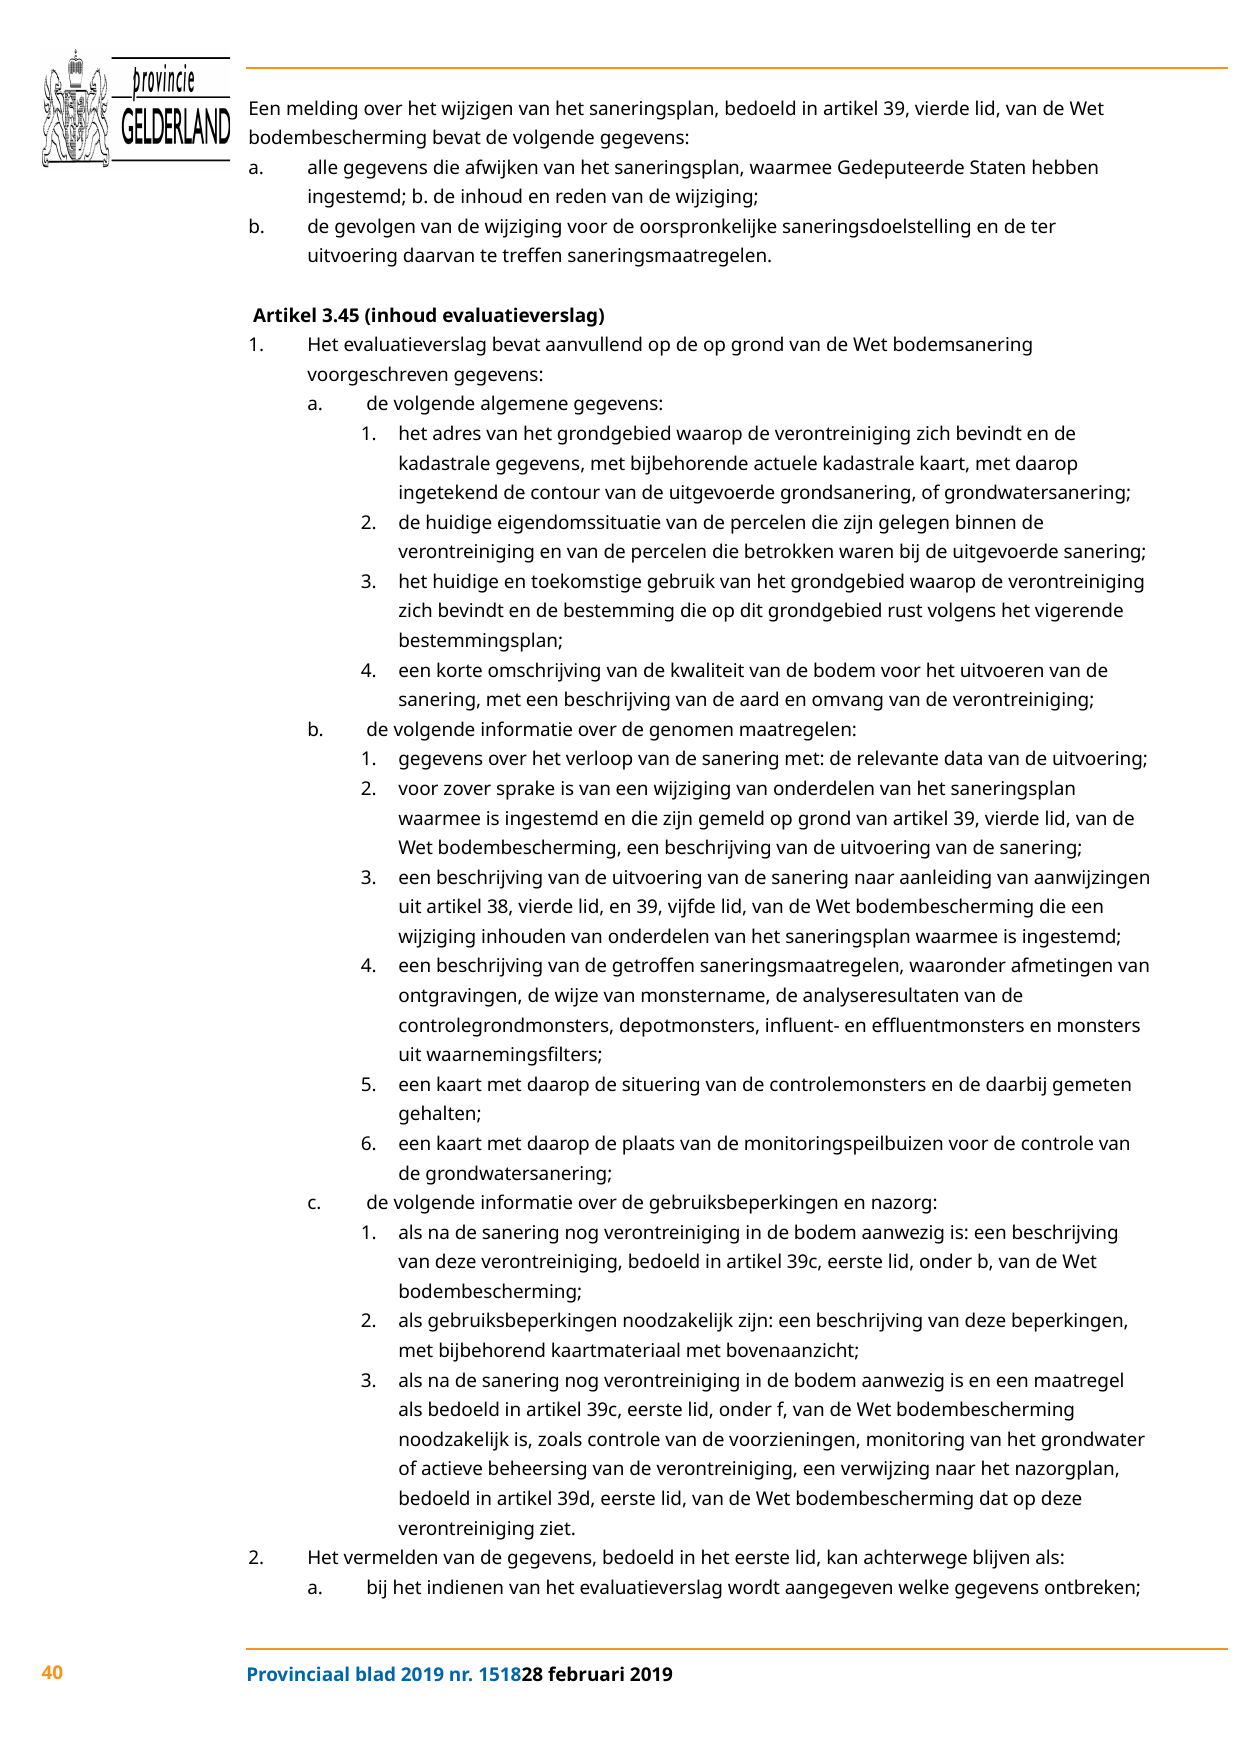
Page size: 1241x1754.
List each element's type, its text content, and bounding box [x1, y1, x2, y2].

list de gevolgen van de wijziging voor de oorspronkelijke saneringsdoelstelling en de ter uitvoering daarvan te treffen saneringsmaatregelen. [248, 213, 1152, 268]
text Een melding over het wijzigen van het saneringsplan, bedoeld in artikel 39, vierde lid, van de Wet bodembescherming bevat de volgende gegevens: [248, 95, 1152, 150]
list een beschrijving van de uitvoering van de sanering naar aanleiding van aanwijzingen uit artikel 38, vierde lid, en 39, vijfde lid, van de Wet bodembescherming die een wijziging inhouden van onderdelen van het saneringsplan waarmee is ingestemd; [361, 864, 1152, 949]
list bij het indienen van het evaluatieverslag wordt aangegeven welke gegevens ontbreken; [307, 1574, 1152, 1600]
list de volgende informatie over de genomen maatregelen: [307, 716, 1152, 742]
list een beschrijving van de getroffen saneringsmaatregelen, waaronder afmetingen van ontgravingen, de wijze van monstername, de analyseresultaten van de controlegrondmonsters, depotmonsters, influent- en effluentmonsters en monsters uit waarnemingsfilters; [361, 953, 1152, 1067]
list alle gegevens die afwijken van het saneringsplan, waarmee Gedeputeerde Staten hebben ingestemd; b. de inhoud en reden van de wijziging; [248, 154, 1152, 209]
list als gebruiksbeperkingen noodzakelijk zijn: een beschrijving van deze beperkingen, met bijbehorend kaartmateriaal met bovenaanzicht; [361, 1308, 1152, 1363]
list gegevens over het verloop van de sanering met: de relevante data van de uitvoering; [361, 746, 1152, 771]
list het huidige en toekomstige gebruik van het grondgebied waarop de verontreiniging zich bevindt en de bestemming die op dit grondgebied rust volgens het vigerende bestemmingsplan; [361, 568, 1152, 653]
text Artikel 3.45 (inhoud evaluatieverslag) [248, 302, 1152, 328]
list een kaart met daarop de plaats van de monitoringspeilbuizen voor de controle van de grondwatersanering; [361, 1130, 1152, 1186]
list de volgende informatie over de gebruiksbeperkingen en nazorg: [307, 1189, 1152, 1215]
list voor zover sprake is van een wijziging van onderdelen van het saneringsplan waarmee is ingestemd en die zijn gemeld op grond van artikel 39, vierde lid, van de Wet bodembescherming, een beschrijving van de uitvoering van de sanering; [361, 775, 1152, 860]
picture [41, 47, 231, 172]
list een kaart met daarop de situering van de controlemonsters en de daarbij gemeten gehalten; [361, 1071, 1152, 1126]
list de huidige eigendomssituatie van de percelen die zijn gelegen binnen de verontreiniging en van de percelen die betrokken waren bij de uitgevoerde sanering; [361, 509, 1152, 564]
list Het evaluatieverslag bevat aanvullend op de op grond van de Wet bodemsanering voorgeschreven gegevens: [248, 331, 1152, 387]
list als na de sanering nog verontreiniging in de bodem aanwezig is: een beschrijving van deze verontreiniging, bedoeld in artikel 39c, eerste lid, onder b, van de Wet bodembescherming; [361, 1219, 1152, 1304]
list het adres van het grondgebied waarop de verontreiniging zich bevindt en de kadastrale gegevens, met bijbehorende actuele kadastrale kaart, met daarop ingetekend de contour van de uitgevoerde grondsanering, of grondwatersanering; [361, 420, 1152, 505]
list Het vermelden van de gegevens, bedoeld in het eerste lid, kan achterwege blijven als: [248, 1544, 1152, 1570]
list een korte omschrijving van de kwaliteit van de bodem voor het uitvoeren van de sanering, met een beschrijving van de aard en omvang van de verontreiniging; [361, 657, 1152, 712]
list de volgende algemene gegevens: [307, 391, 1152, 416]
list als na de sanering nog verontreiniging in de bodem aanwezig is en een maatregel als bedoeld in artikel 39c, eerste lid, onder f, van de Wet bodembescherming noodzakelijk is, zoals controle van de voorzieningen, monitoring van het grondwater of actieve beheersing van de verontreiniging, een verwijzing naar het nazorgplan, bedoeld in artikel 39d, eerste lid, van de Wet bodembescherming dat op deze verontreiniging ziet. [361, 1367, 1152, 1541]
